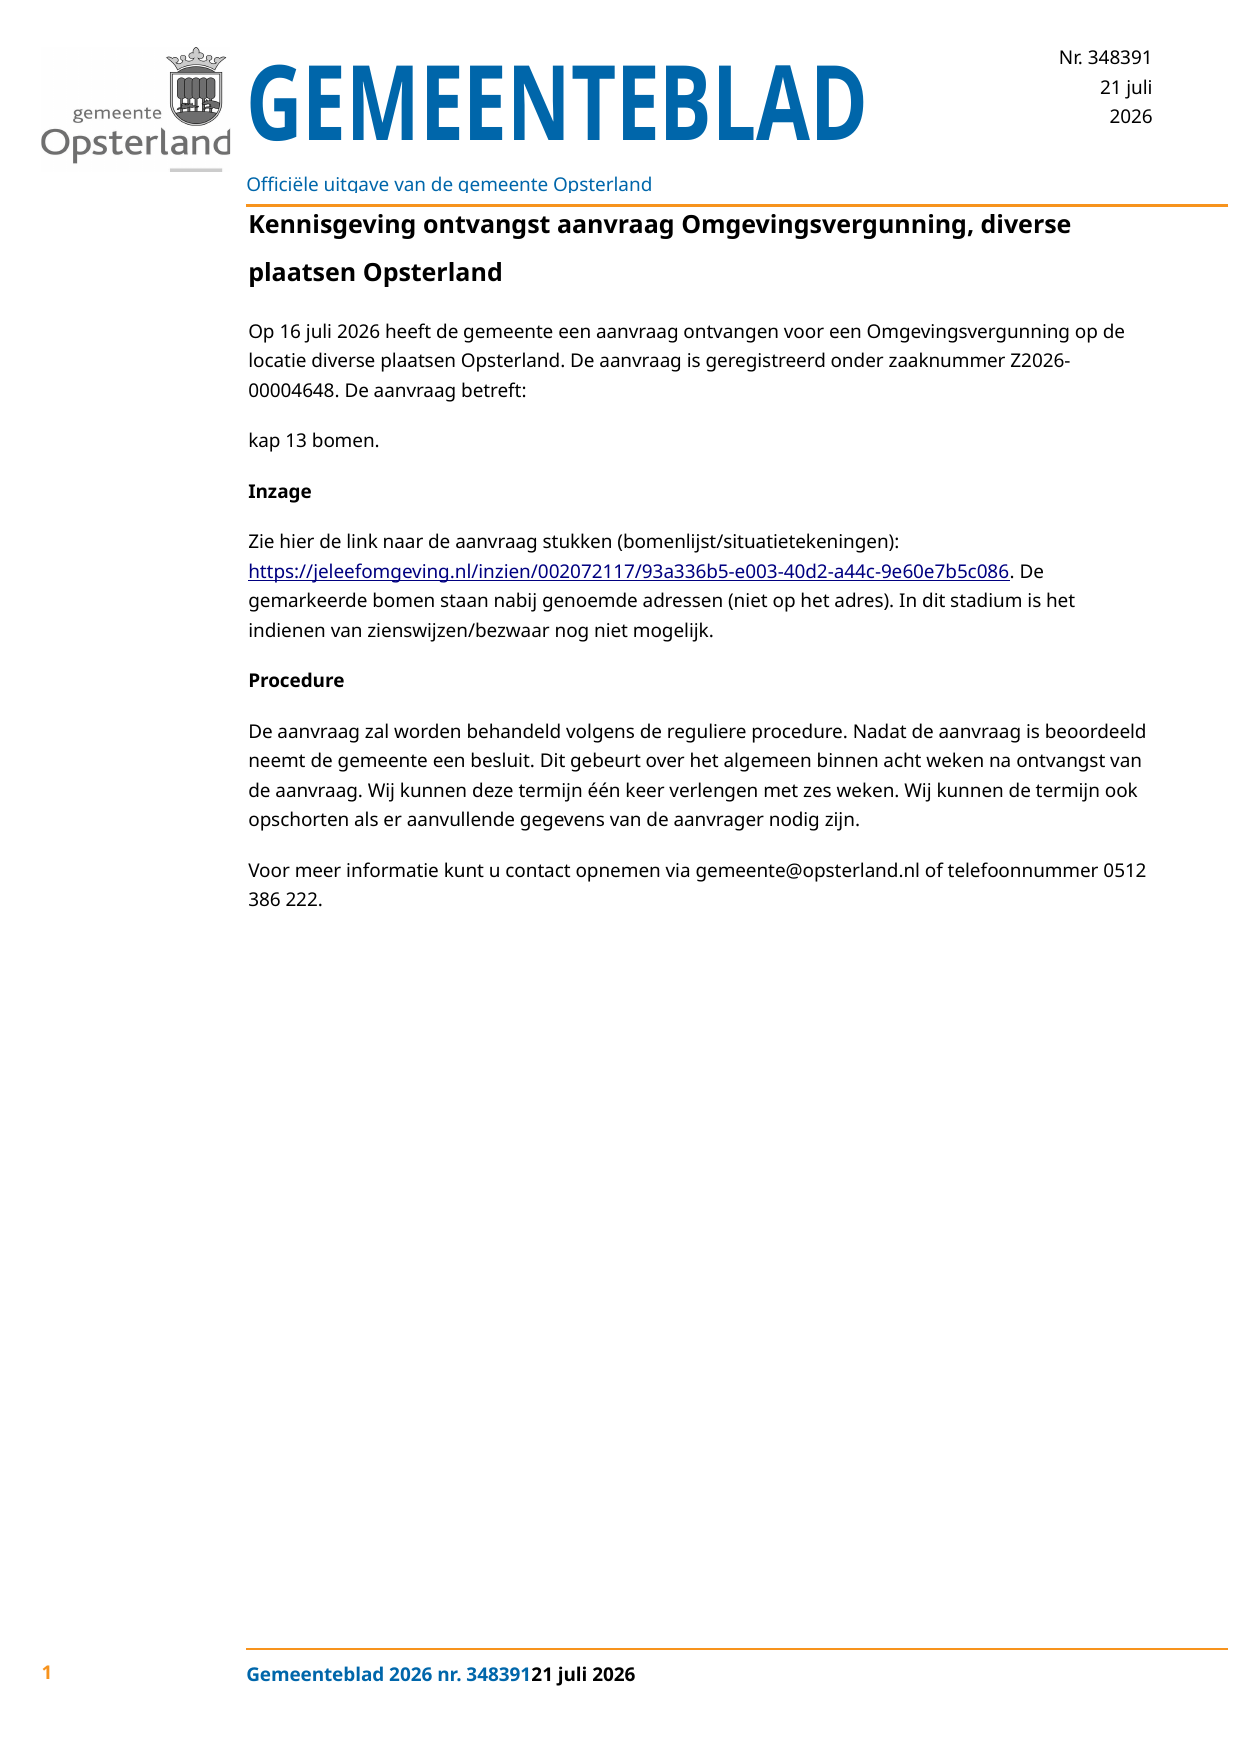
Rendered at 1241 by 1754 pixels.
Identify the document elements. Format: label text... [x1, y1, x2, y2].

text Op 16 juli 2026 heeft de gemeente een aanvraag ontvangen voor een Omgevingsvergunning op de locatie diverse plaatsen Opsterland. De aanvraag is geregistreerd onder zaaknummer Z2026-00004648. De aanvraag betreft: [248, 318, 1152, 403]
text Zie hier de link naar de aanvraag stukken (bomenlijst/situatietekeningen): https://jeleefomgeving.nl/inzien/002072117/93a336b5-e003-40d2-a44c-9e60e7b5c086. De gemarkeerde bomen staan nabij genoemde adressen (niet op het adres). In dit stadium is het indienen van zienswijzen/bezwaar nog niet mogelijk. [248, 528, 1152, 643]
picture [41, 47, 231, 172]
text Kennisgeving ontvangst aanvraag Omgevingsvergunning, diverse plaatsen Opsterland [248, 207, 1152, 288]
text Voor meer informatie kunt u contact opnemen via gemeente@opsterland.nl of telefoonnummer 0512 386 222. [248, 857, 1152, 912]
text Procedure [248, 667, 1152, 693]
text Inzage [248, 478, 1152, 504]
text De aanvraag zal worden behandeld volgens de reguliere procedure. Nadat de aanvraag is beoordeeld neemt de gemeente een besluit. Dit gebeurt over het algemeen binnen acht weken na ontvangst van de aanvraag. Wij kunnen deze termijn één keer verlengen met zes weken. Wij kunnen de termijn ook opschorten als er aanvullende gegevens van de aanvrager nodig zijn. [248, 718, 1152, 832]
text kap 13 bomen. [248, 427, 1152, 453]
